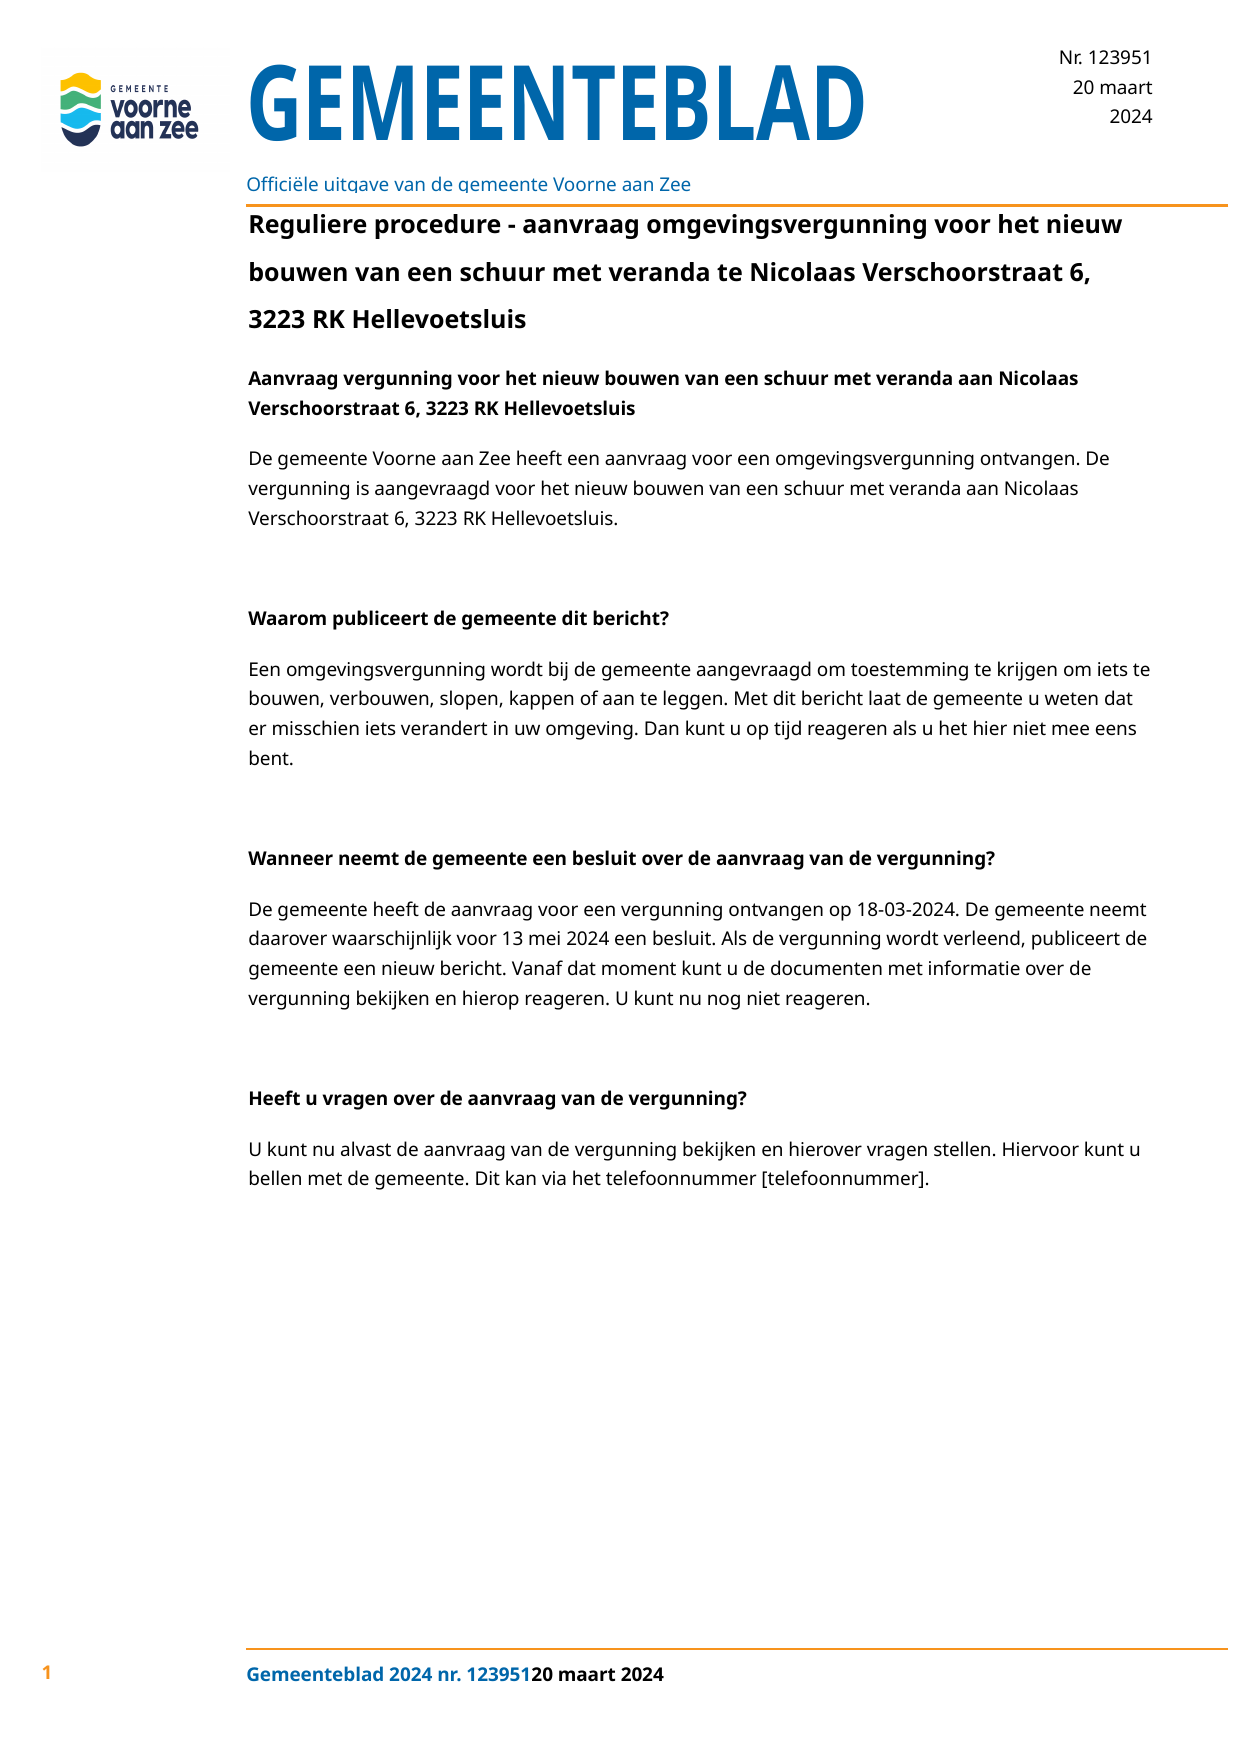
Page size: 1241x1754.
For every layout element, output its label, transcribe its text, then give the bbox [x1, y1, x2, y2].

text Een omgevingsvergunning wordt bij de gemeente aangevraagd om toestemming te krijgen om iets te bouwen, verbouwen, slopen, kappen of aan te leggen. Met dit bericht laat de gemeente u weten dat er misschien iets verandert in uw omgeving. Dan kunt u op tijd reageren als u het hier niet mee eens bent. [248, 656, 1152, 770]
text Waarom publiceert de gemeente dit bericht? [248, 606, 1152, 631]
text U kunt nu alvast de aanvraag van de vergunning bekijken en hierover vragen stellen. Hiervoor kunt u bellen met de gemeente. Dit kan via het telefoonnummer [telefoonnummer]. [248, 1136, 1152, 1191]
picture [41, 47, 231, 172]
text Heeft u vragen over de aanvraag van de vergunning? [248, 1086, 1152, 1111]
text De gemeente Voorne aan Zee heeft een aanvraag voor een omgevingsvergunning ontvangen. De vergunning is aangevraagd voor het nieuw bouwen van een schuur met veranda aan Nicolaas Verschoorstraat 6, 3223 RK Hellevoetsluis. [248, 446, 1152, 530]
text Reguliere procedure - aanvraag omgevingsvergunning voor het nieuw bouwen van een schuur met veranda te Nicolaas Verschoorstraat 6, 3223 RK Hellevoetsluis [248, 207, 1152, 336]
text Wanneer neemt de gemeente een besluit over de aanvraag van de vergunning? [248, 846, 1152, 871]
text De gemeente heeft de aanvraag voor een vergunning ontvangen op 18-03-2024. De gemeente neemt daarover waarschijnlijk voor 13 mei 2024 een besluit. Als de vergunning wordt verleend, publiceert de gemeente een nieuw bericht. Vanaf dat moment kunt u de documenten met informatie over de vergunning bekijken en hierop reageren. U kunt nu nog niet reageren. [248, 896, 1152, 1010]
text Aanvraag vergunning voor het nieuw bouwen van een schuur met veranda aan Nicolaas Verschoorstraat 6, 3223 RK Hellevoetsluis [248, 366, 1152, 421]
